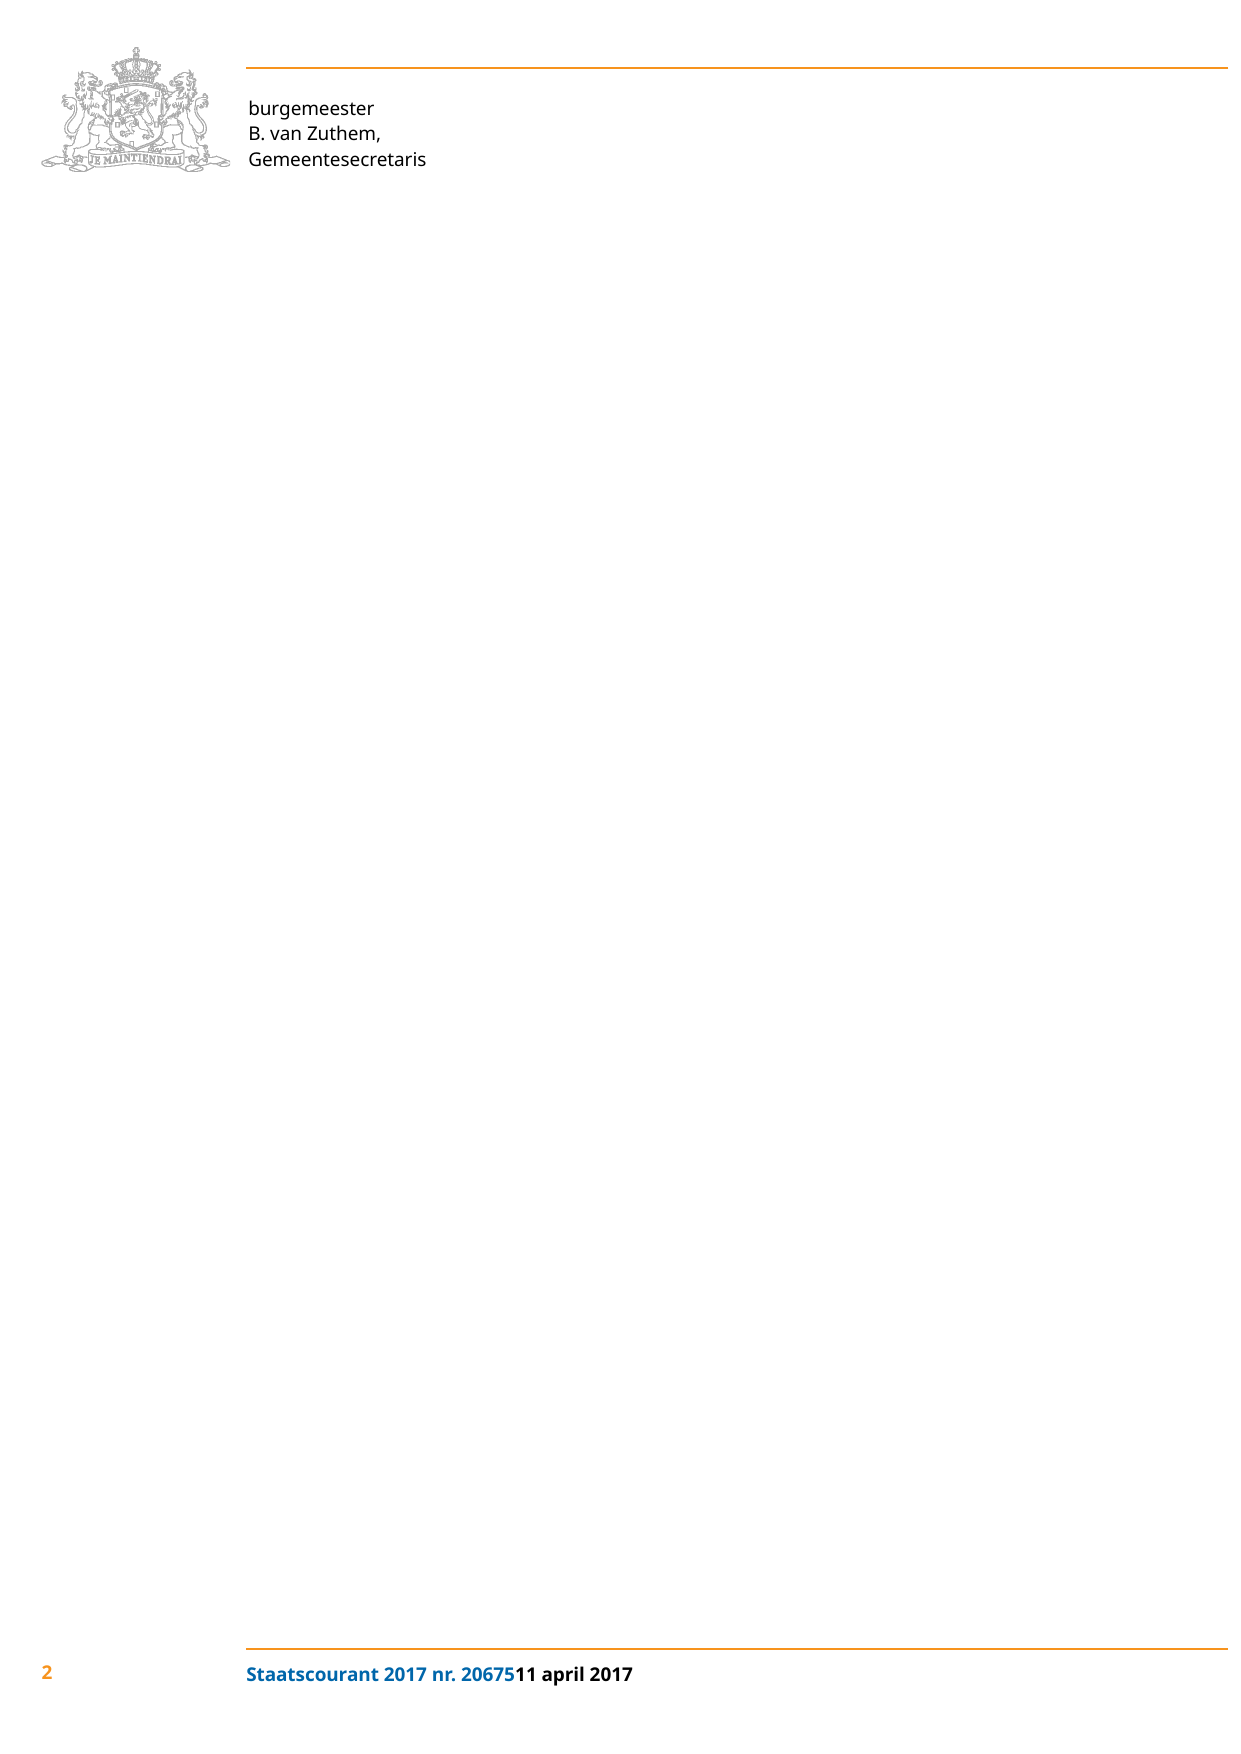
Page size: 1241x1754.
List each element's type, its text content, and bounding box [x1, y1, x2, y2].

picture [41, 47, 231, 172]
text burgemeester [248, 95, 1152, 121]
text Gemeentesecretaris [248, 146, 1152, 172]
text B. van Zuthem, [248, 121, 1152, 146]
